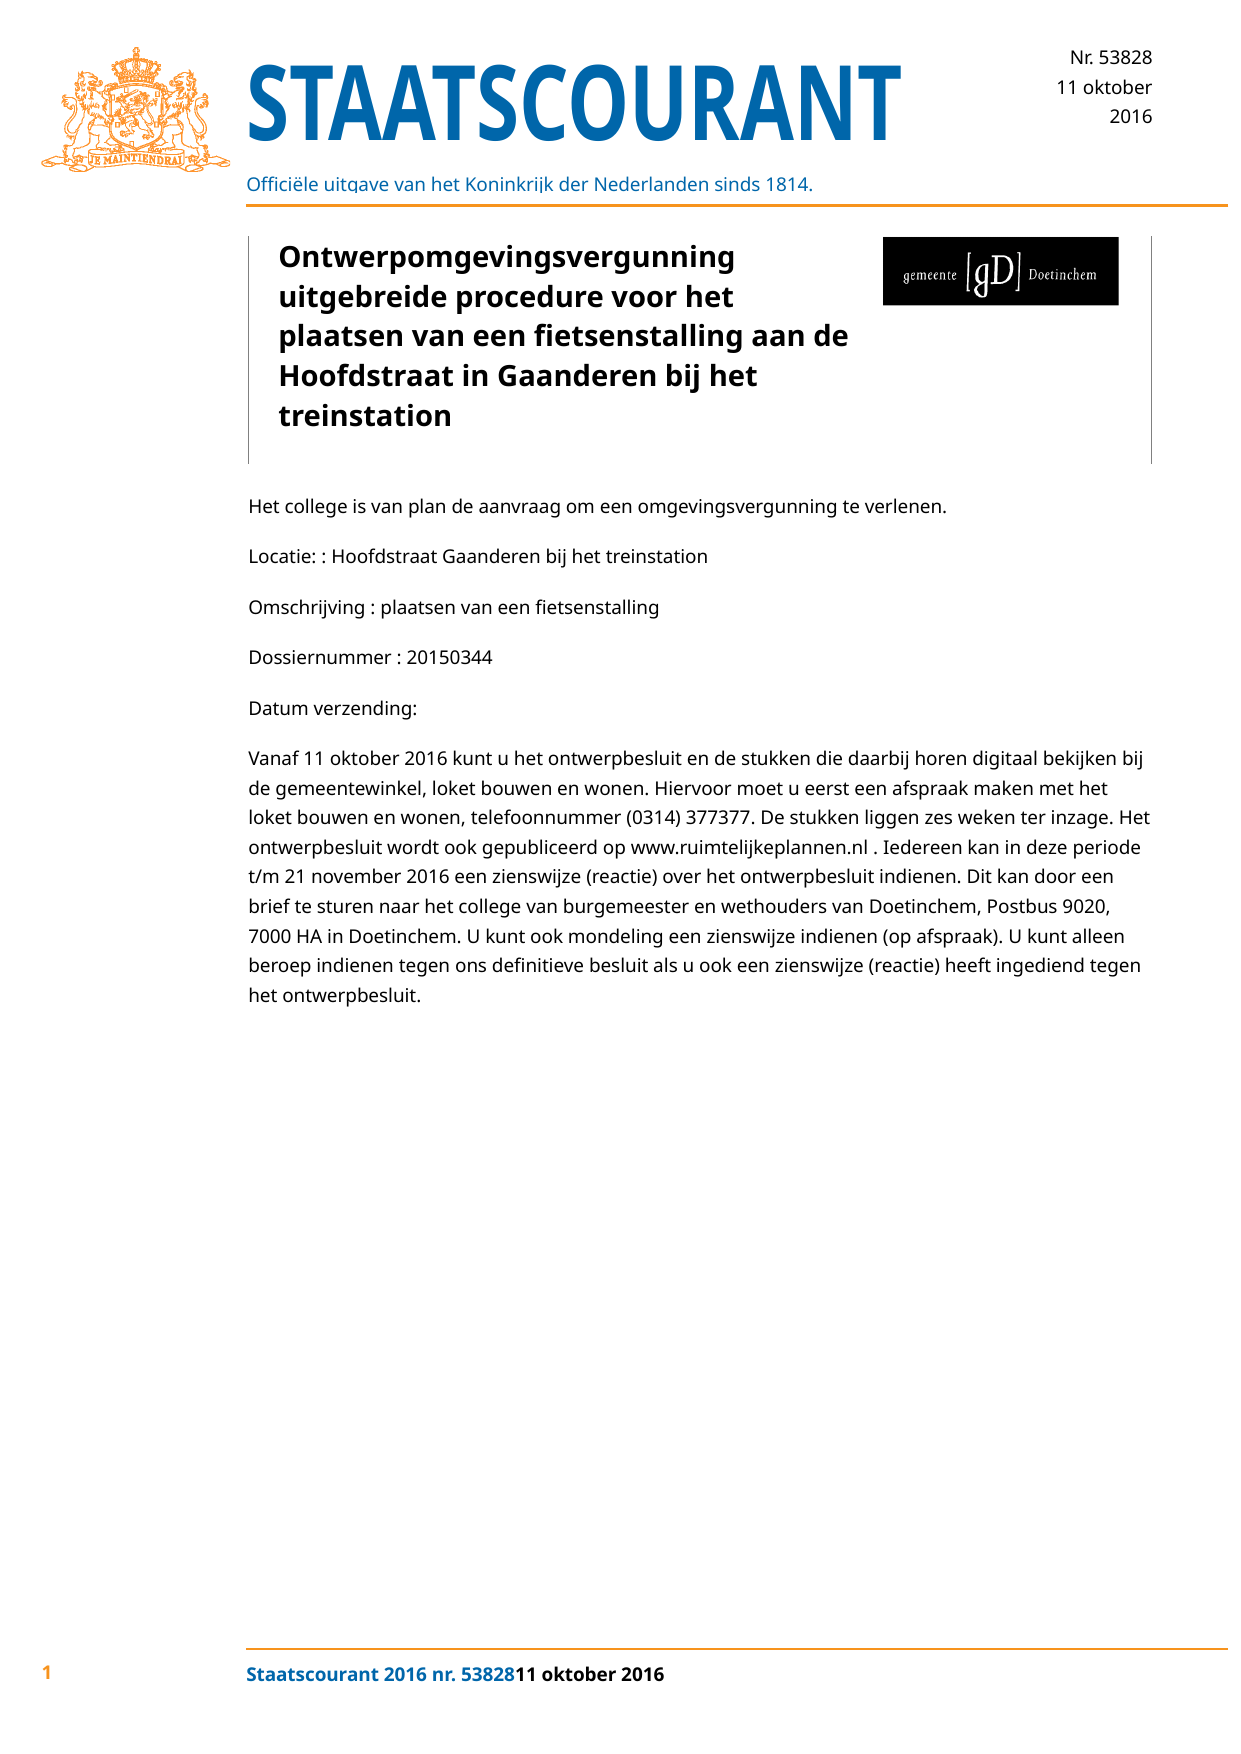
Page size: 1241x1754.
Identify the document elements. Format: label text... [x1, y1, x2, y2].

table_header Ontwerpomgevingsvergunning uitgebreide procedure voor het plaatsen van een fietsenstalling aan de Hoofdstraat in Gaanderen bij het treinstation [249, 236, 850, 464]
picture [41, 47, 231, 172]
text Omschrijving : plaatsen van een fietsenstalling [248, 594, 1152, 620]
table_header [850, 236, 1151, 464]
text Vanaf 11 oktober 2016 kunt u het ontwerpbesluit en de stukken die daarbij horen digitaal bekijken bij de gemeentewinkel, loket bouwen en wonen. Hiervoor moet u eerst een afspraak maken met het loket bouwen en wonen, telefoonnummer (0314) 377377. De stukken liggen zes weken ter inzage. Het ontwerpbesluit wordt ook gepubliceerd op www.ruimtelijkeplannen.nl . Iedereen kan in deze periode t/m 21 november 2016 een zienswijze (reactie) over het ontwerpbesluit indienen. Dit kan door een brief te sturen naar het college van burgemeester en wethouders van Doetinchem, Postbus 9020, 7000 HA in Doetinchem. U kunt ook mondeling een zienswijze indienen (op afspraak). U kunt alleen beroep indienen tegen ons definitieve besluit als u ook een zienswijze (reactie) heeft ingediend tegen het ontwerpbesluit. [248, 745, 1152, 1008]
picture [882, 236, 1119, 306]
text Het college is van plan de aanvraag om een omgevingsvergunning te verlenen. [248, 493, 1152, 519]
text Locatie: : Hoofdstraat Gaanderen bij het treinstation [248, 544, 1152, 569]
text Datum verzending: [248, 695, 1152, 721]
text Dossiernummer : 20150344 [248, 644, 1152, 670]
